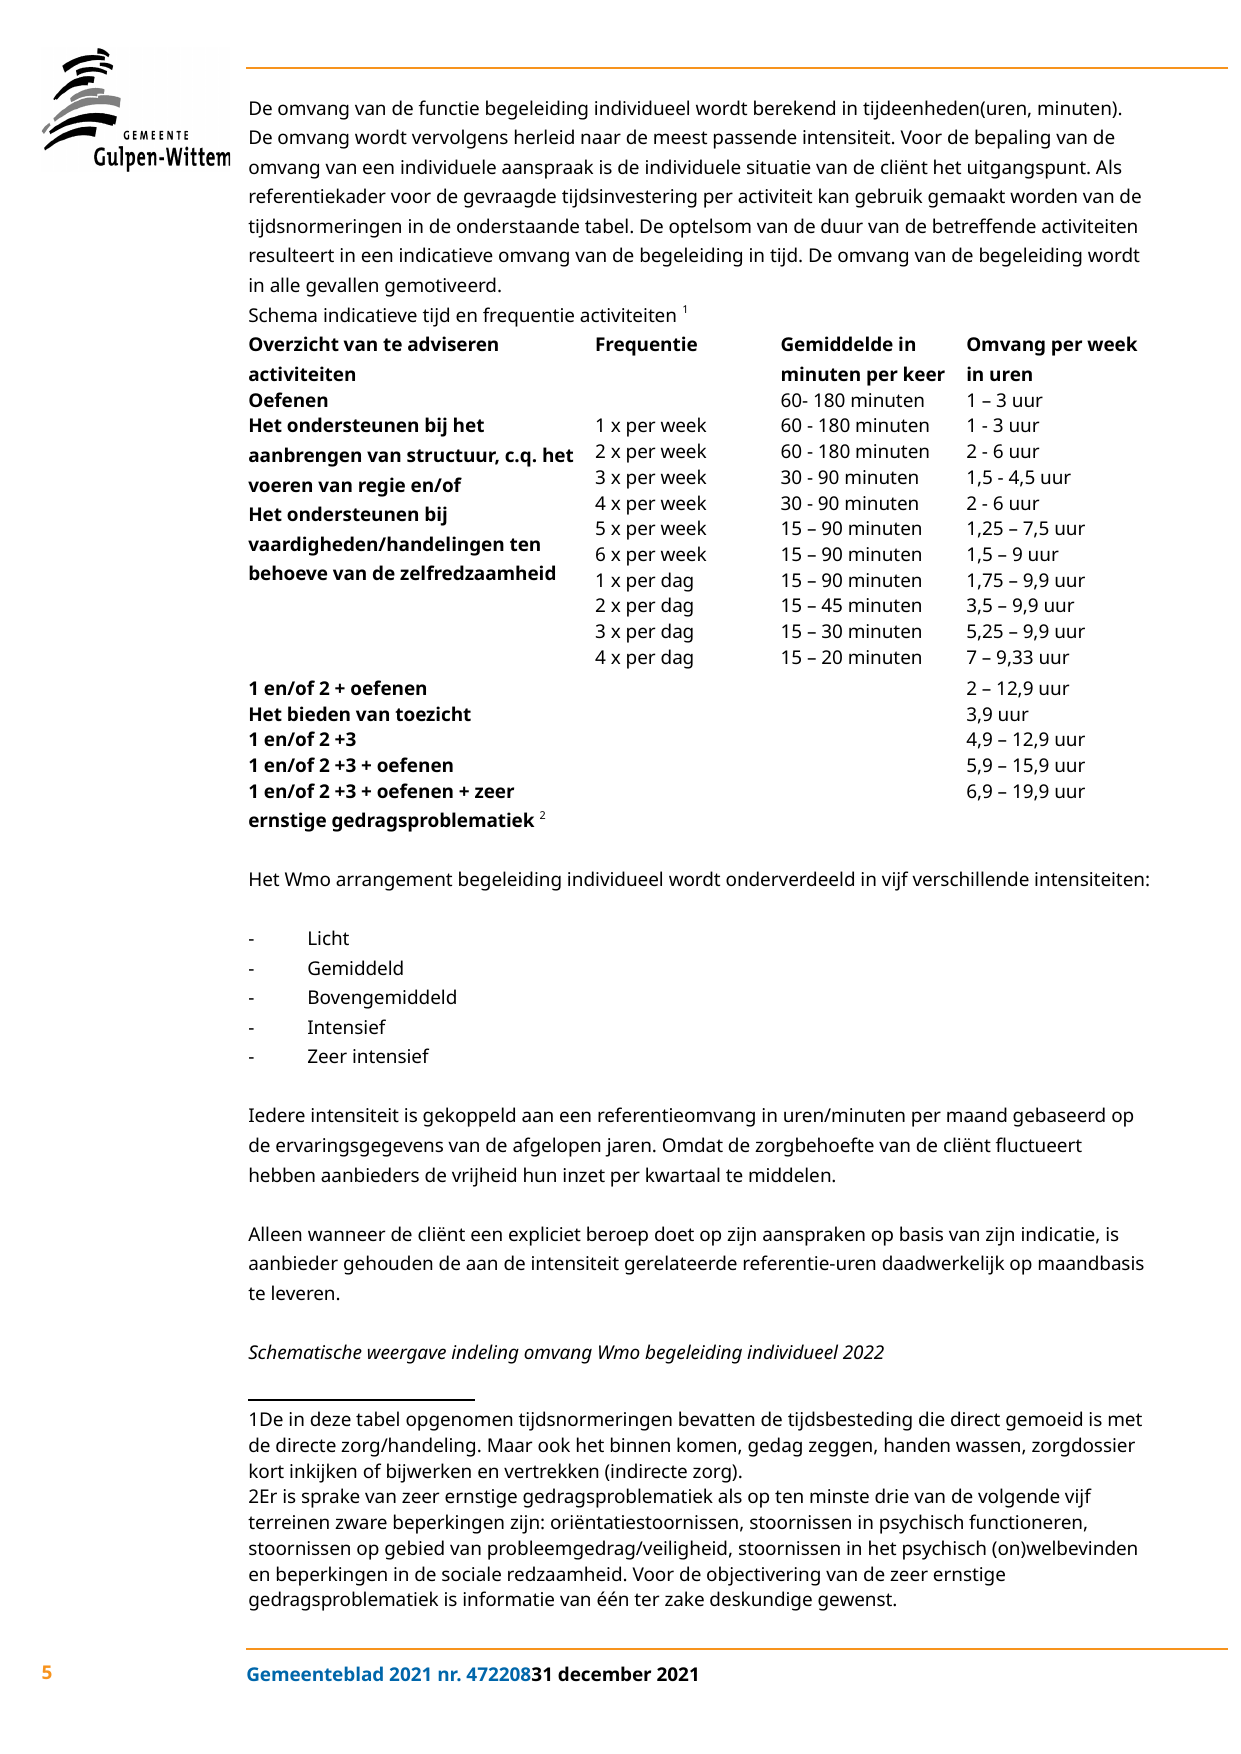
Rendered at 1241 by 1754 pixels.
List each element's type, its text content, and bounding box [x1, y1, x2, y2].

table_cell 15 – 90 minuten [780, 567, 966, 593]
table_cell 5 x per week [595, 516, 780, 541]
table_cell 6,9 – 19,9 uur [966, 778, 1152, 833]
table_cell 3 x per dag [595, 619, 780, 644]
table_cell [595, 675, 780, 701]
table_cell 60- 180 minuten [780, 387, 966, 413]
table_cell 2 – 12,9 uur [966, 675, 1152, 701]
table_header Frequentie [595, 332, 780, 387]
table_cell Het bieden van toezicht [248, 701, 595, 726]
table_cell Oefenen [248, 387, 595, 413]
table_cell 3,5 – 9,9 uur [966, 593, 1152, 618]
table_cell 3 x per week [595, 464, 780, 490]
table_cell 7 – 9,33 uur [966, 644, 1152, 675]
table_cell 2 x per dag [595, 593, 780, 618]
table_cell 60 - 180 minuten [780, 413, 966, 438]
table_cell 30 - 90 minuten [780, 490, 966, 516]
table_cell 4 x per week [595, 490, 780, 516]
table_cell [780, 778, 966, 833]
table_cell 5,25 – 9,9 uur [966, 619, 1152, 644]
text Alleen wanneer de cliënt een expliciet beroep doet op zijn aanspraken op basis van zijn indicatie, is aanbieder gehouden de aan de intensiteit gerelateerde referentie-uren daadwerkelijk op maandbasis te leveren. [248, 1221, 1152, 1306]
table_cell 1 en/of 2 +3 + oefenen [248, 752, 595, 778]
table_cell 30 - 90 minuten [780, 464, 966, 490]
table_cell [780, 675, 966, 701]
table_cell 1 - 3 uur [966, 413, 1152, 438]
table_cell 1 en/of 2 + oefenen [248, 675, 595, 701]
table_cell 2 - 6 uur [966, 490, 1152, 516]
table_cell 1 x per dag [595, 567, 780, 593]
table_cell 15 – 20 minuten [780, 644, 966, 675]
table_cell Het ondersteunen bij het aanbrengen van structuur, c.q. het voeren van regie en/of Het ondersteunen bij vaardigheden/handelingen ten behoeve van de zelfredzaamheid [248, 413, 595, 675]
list Licht [248, 925, 1152, 951]
list Zeer intensief [248, 1043, 1152, 1069]
table_header Overzicht van te adviseren activiteiten [248, 332, 595, 387]
table_cell 60 - 180 minuten [780, 438, 966, 464]
table_cell [780, 701, 966, 726]
table_cell [595, 752, 780, 778]
text Het Wmo arrangement begeleiding individueel wordt onderverdeeld in vijf verschillende intensiteiten: [248, 866, 1152, 892]
table_cell 15 – 45 minuten [780, 593, 966, 618]
list Bovengemiddeld [248, 984, 1152, 1010]
table_cell 15 – 90 minuten [780, 516, 966, 541]
table_header Gemiddelde in minuten per keer [780, 332, 966, 387]
table_cell 2 x per week [595, 438, 780, 464]
table_cell 1 en/of 2 +3 [248, 726, 595, 752]
table_cell 1,5 - 4,5 uur [966, 464, 1152, 490]
table_cell 1,5 – 9 uur [966, 541, 1152, 567]
table_cell 1,25 – 7,5 uur [966, 516, 1152, 541]
table_cell [595, 387, 780, 413]
table_cell 15 – 90 minuten [780, 541, 966, 567]
text Schematische weergave indeling omvang Wmo begeleiding individueel 2022 [248, 1339, 1152, 1365]
text Schema indicatieve tijd en frequentie activiteiten [248, 302, 1152, 328]
table_cell 4,9 – 12,9 uur [966, 726, 1152, 752]
text De omvang van de functie begeleiding individueel wordt berekend in tijdeenheden(uren, minuten). De omvang wordt vervolgens herleid naar de meest passende intensiteit. Voor de bepaling van de omvang van een individuele aanspraak is de individuele situatie van de cliënt het uitgangspunt. Als referentiekader voor de gevraagde tijdsinvestering per activiteit kan gebruik gemaakt worden van de tijdsnormeringen in de onderstaande tabel. De optelsom van de duur van de betreffende activiteiten resulteert in een indicatieve omvang van de begeleiding in tijd. De omvang van de begeleiding wordt in alle gevallen gemotiveerd. [248, 95, 1152, 298]
table_cell 4 x per dag [595, 644, 780, 675]
list Intensief [248, 1014, 1152, 1040]
picture [41, 47, 231, 172]
table_cell [595, 778, 780, 833]
text Iedere intensiteit is gekoppeld aan een referentieomvang in uren/minuten per maand gebaseerd op de ervaringsgegevens van de afgelopen jaren. Omdat de zorgbehoefte van de cliënt fluctueert hebben aanbieders de vrijheid hun inzet per kwartaal te middelen. [248, 1103, 1152, 1188]
table_header Omvang per week in uren [966, 332, 1152, 387]
table_cell 1 en/of 2 +3 + oefenen + zeer ernstige gedragsproblematiek [248, 778, 595, 833]
table_cell [595, 701, 780, 726]
table_cell [595, 726, 780, 752]
table_cell 3,9 uur [966, 701, 1152, 726]
table_cell 2 - 6 uur [966, 438, 1152, 464]
table_cell 5,9 – 15,9 uur [966, 752, 1152, 778]
table_cell [780, 752, 966, 778]
text De in deze tabel opgenomen tijdsnormeringen bevatten de tijdsbesteding die direct gemoeid is met de directe zorg/handeling. Maar ook het binnen komen, gedag zeggen, handen wassen, zorgdossier kort inkijken of bijwerken en vertrekken (indirecte zorg). [248, 1406, 1152, 1483]
list Gemiddeld [248, 955, 1152, 981]
table_cell 15 – 30 minuten [780, 619, 966, 644]
table_cell 1 – 3 uur [966, 387, 1152, 413]
table_cell [780, 726, 966, 752]
table_cell 1,75 – 9,9 uur [966, 567, 1152, 593]
table_cell 6 x per week [595, 541, 780, 567]
table_cell 1 x per week [595, 413, 780, 438]
